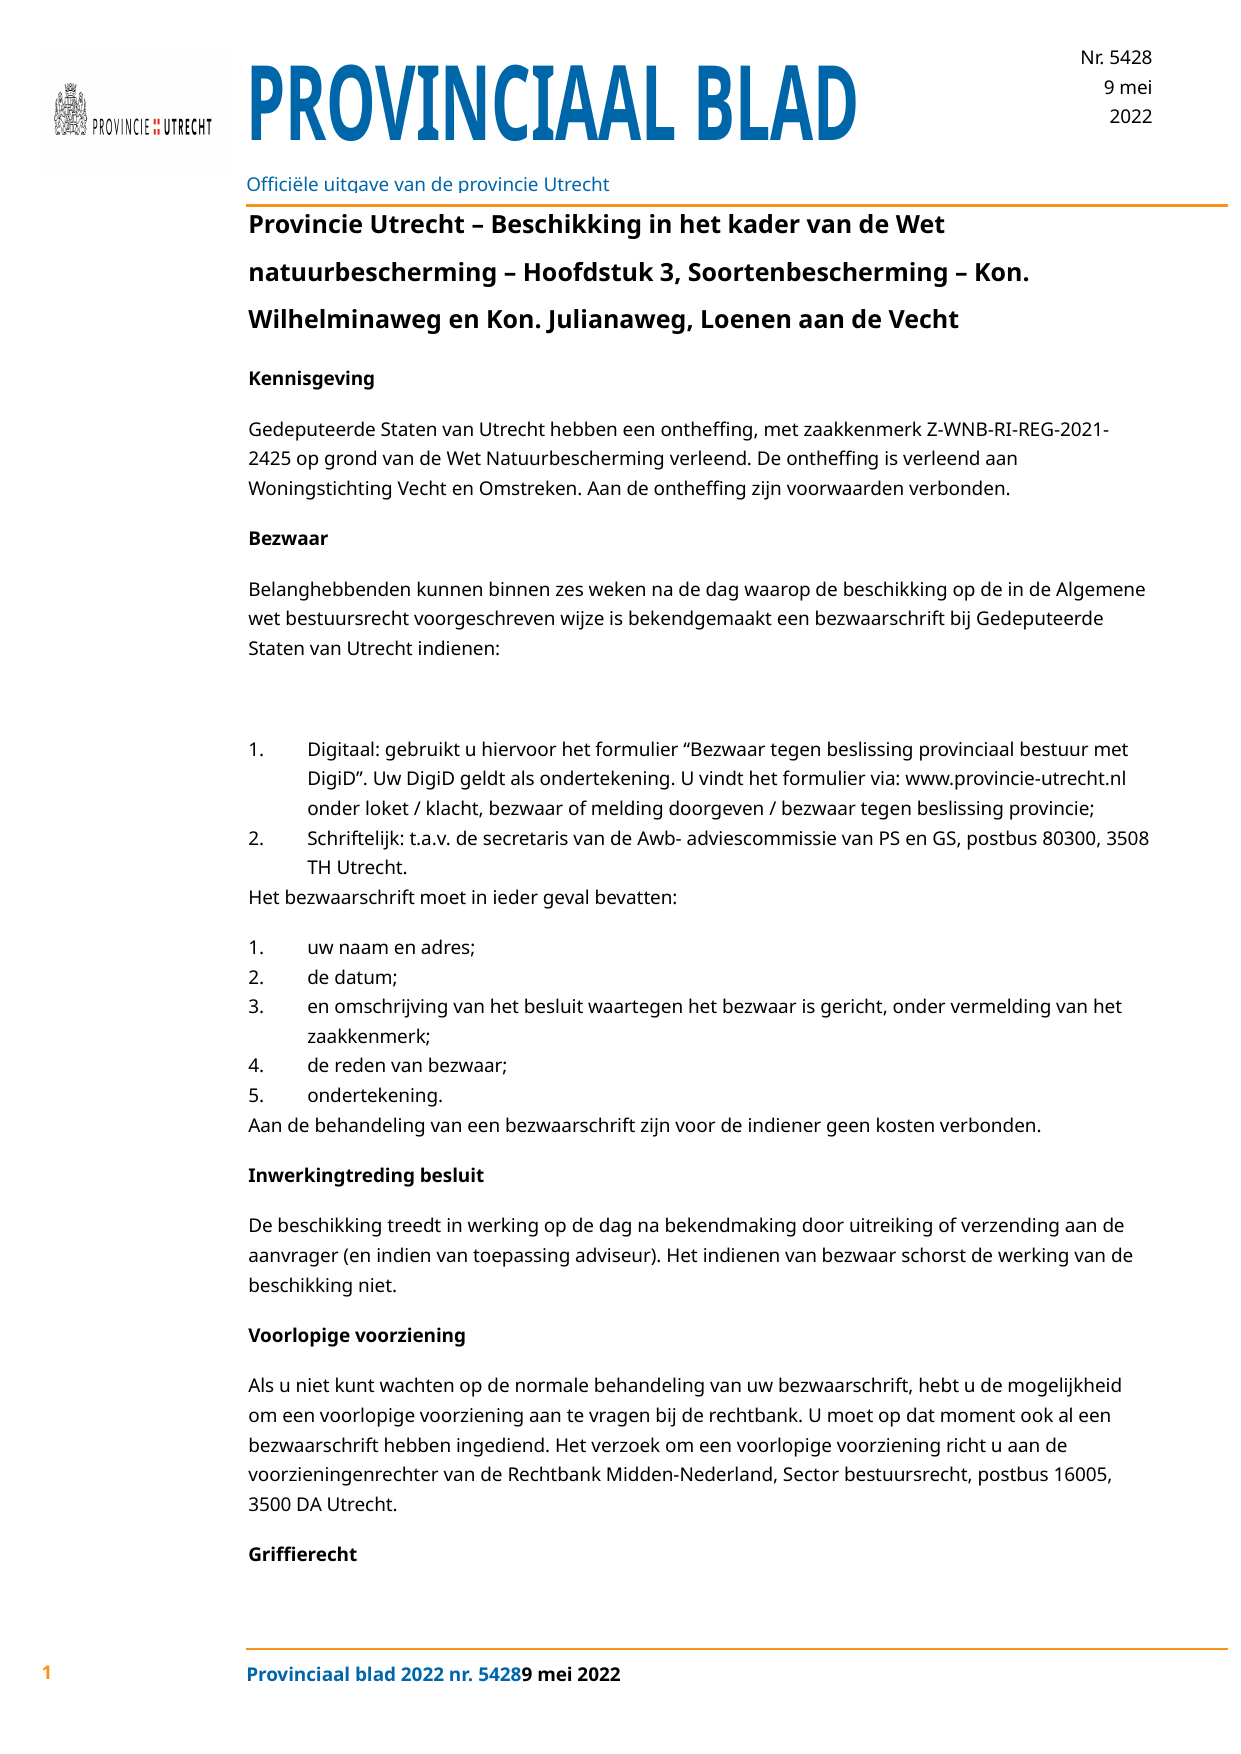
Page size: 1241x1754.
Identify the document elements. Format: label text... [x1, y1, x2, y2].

text Voorlopige voorziening [248, 1322, 1152, 1348]
text Gedeputeerde Staten van Utrecht hebben een ontheffing, met zaakkenmerk Z-WNB-RI-REG-2021-2425 op grond van de Wet Natuurbescherming verleend. De ontheffing is verleend aan Woningstichting Vecht en Omstreken. Aan de ontheffing zijn voorwaarden verbonden. [248, 416, 1152, 501]
text Als u niet kunt wachten op de normale behandeling van uw bezwaarschrift, hebt u de mogelijkheid om een voorlopige voorziening aan te vragen bij de rechtbank. U moet op dat moment ook al een bezwaarschrift hebben ingediend. Het verzoek om een voorlopige voorziening richt u aan de voorzieningenrechter van de Rechtbank Midden-Nederland, Sector bestuursrecht, postbus 16005, 3500 DA Utrecht. [248, 1373, 1152, 1517]
text Inwerkingtreding besluit [248, 1162, 1152, 1188]
list ondertekening. [248, 1082, 1152, 1108]
list uw naam en adres; [248, 934, 1152, 960]
text Belanghebbenden kunnen binnen zes weken na de dag waarop de beschikking op de in de Algemene wet bestuursrecht voorgeschreven wijze is bekendgemaakt een bezwaarschrift bij Gedeputeerde Staten van Utrecht indienen: [248, 576, 1152, 661]
text Provincie Utrecht – Beschikking in het kader van de Wet natuurbescherming – Hoofdstuk 3, Soortenbescherming – Kon. Wilhelminaweg en Kon. Julianaweg, Loenen aan de Vecht [248, 207, 1152, 336]
list Schriftelijk: t.a.v. de secretaris van de Awb- adviescommissie van PS en GS, postbus 80300, 3508 TH Utrecht. [248, 825, 1152, 880]
picture [41, 47, 231, 172]
list de datum; [248, 964, 1152, 989]
list Digitaal: gebruikt u hiervoor het formulier “Bezwaar tegen beslissing provinciaal bestuur met DigiD”. Uw DigiD geldt als ondertekening. U vindt het formulier via: www.provincie-utrecht.nl onder loket / klacht, bezwaar of melding doorgeven / bezwaar tegen beslissing provincie; [248, 736, 1152, 821]
text Kennisgeving [248, 366, 1152, 391]
list de reden van bezwaar; [248, 1053, 1152, 1078]
list en omschrijving van het besluit waartegen het bezwaar is gericht, onder vermelding van het zaakkenmerk; [248, 993, 1152, 1049]
text Het bezwaarschrift moet in ieder geval bevatten: [248, 884, 1152, 909]
text De beschikking treedt in werking op de dag na bekendmaking door uitreiking of verzending aan de aanvrager (en indien van toepassing adviseur). Het indienen van bezwaar schorst de werking van de beschikking niet. [248, 1213, 1152, 1297]
text Griffierecht [248, 1541, 1152, 1567]
text Bezwaar [248, 526, 1152, 551]
text Aan de behandeling van een bezwaarschrift zijn voor de indiener geen kosten verbonden. [248, 1112, 1152, 1137]
